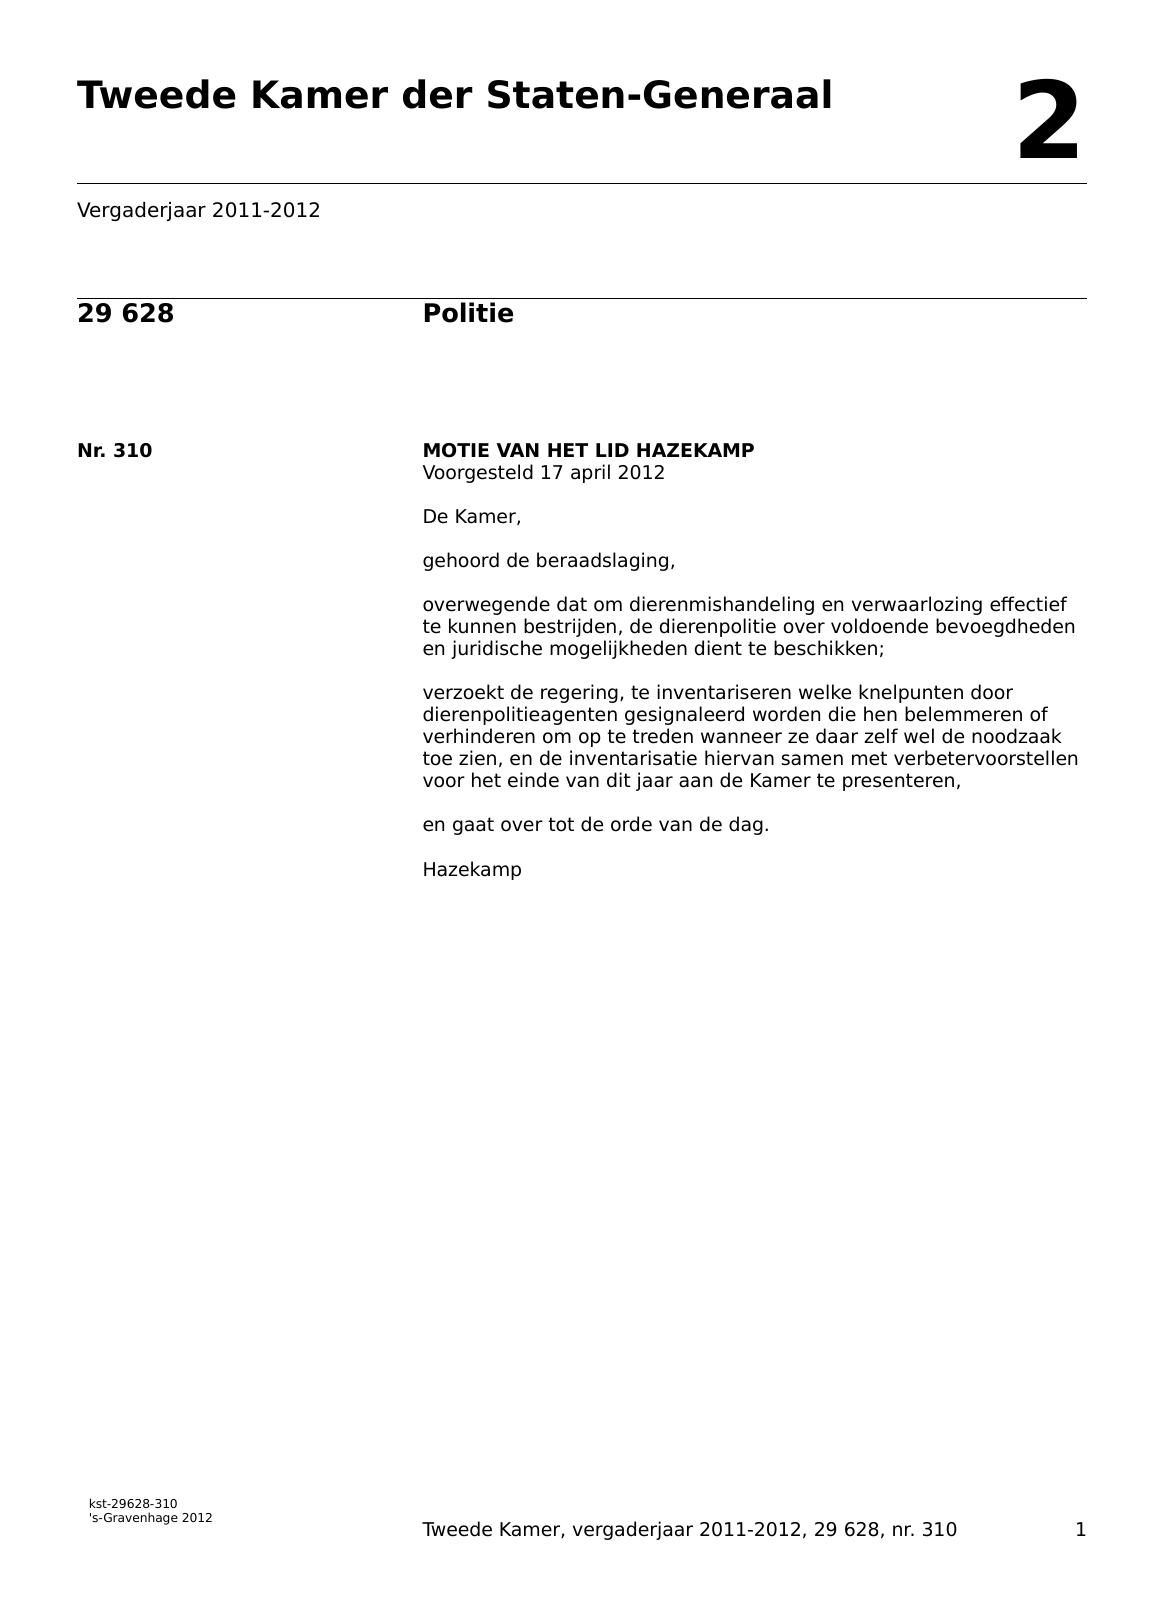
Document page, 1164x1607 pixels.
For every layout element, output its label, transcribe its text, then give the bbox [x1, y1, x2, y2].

subtitle Nr. 310 MOTIE VAN HET LID HAZEKAMP [77, 440, 1087, 462]
table_header 2 [886, 59, 1087, 183]
text De Kamer, [422, 506, 1087, 528]
text kst-29628-310 [88, 1497, 323, 1511]
text 's-Gravenhage 2012 [88, 1511, 323, 1525]
text en gaat over tot de orde van de dag. [422, 814, 1087, 836]
text overwegende dat om dierenmishandeling en verwaarlozing effectief te kunnen bestrijden, de dierenpolitie over voldoende bevoegdheden en juridische mogelijkheden dient te beschikken; [422, 594, 1087, 660]
table_cell Vergaderjaar 2011-2012 [77, 184, 1087, 298]
table_header Tweede Kamer der Staten-Generaal [77, 59, 886, 183]
text Voorgesteld 17 april 2012 [422, 462, 1087, 484]
subtitle 29 628 Politie [77, 299, 1087, 329]
text gehoord de beraadslaging, [422, 550, 1087, 572]
text Hazekamp [422, 858, 1087, 881]
text verzoekt de regering, te inventariseren welke knelpunten door dierenpolitieagenten gesignaleerd worden die hen belemmeren of verhinderen om op te treden wanneer ze daar zelf wel de noodzaak toe zien, en de inventarisatie hiervan samen met verbetervoorstellen voor het einde van dit jaar aan de Kamer te presenteren, [422, 682, 1087, 792]
